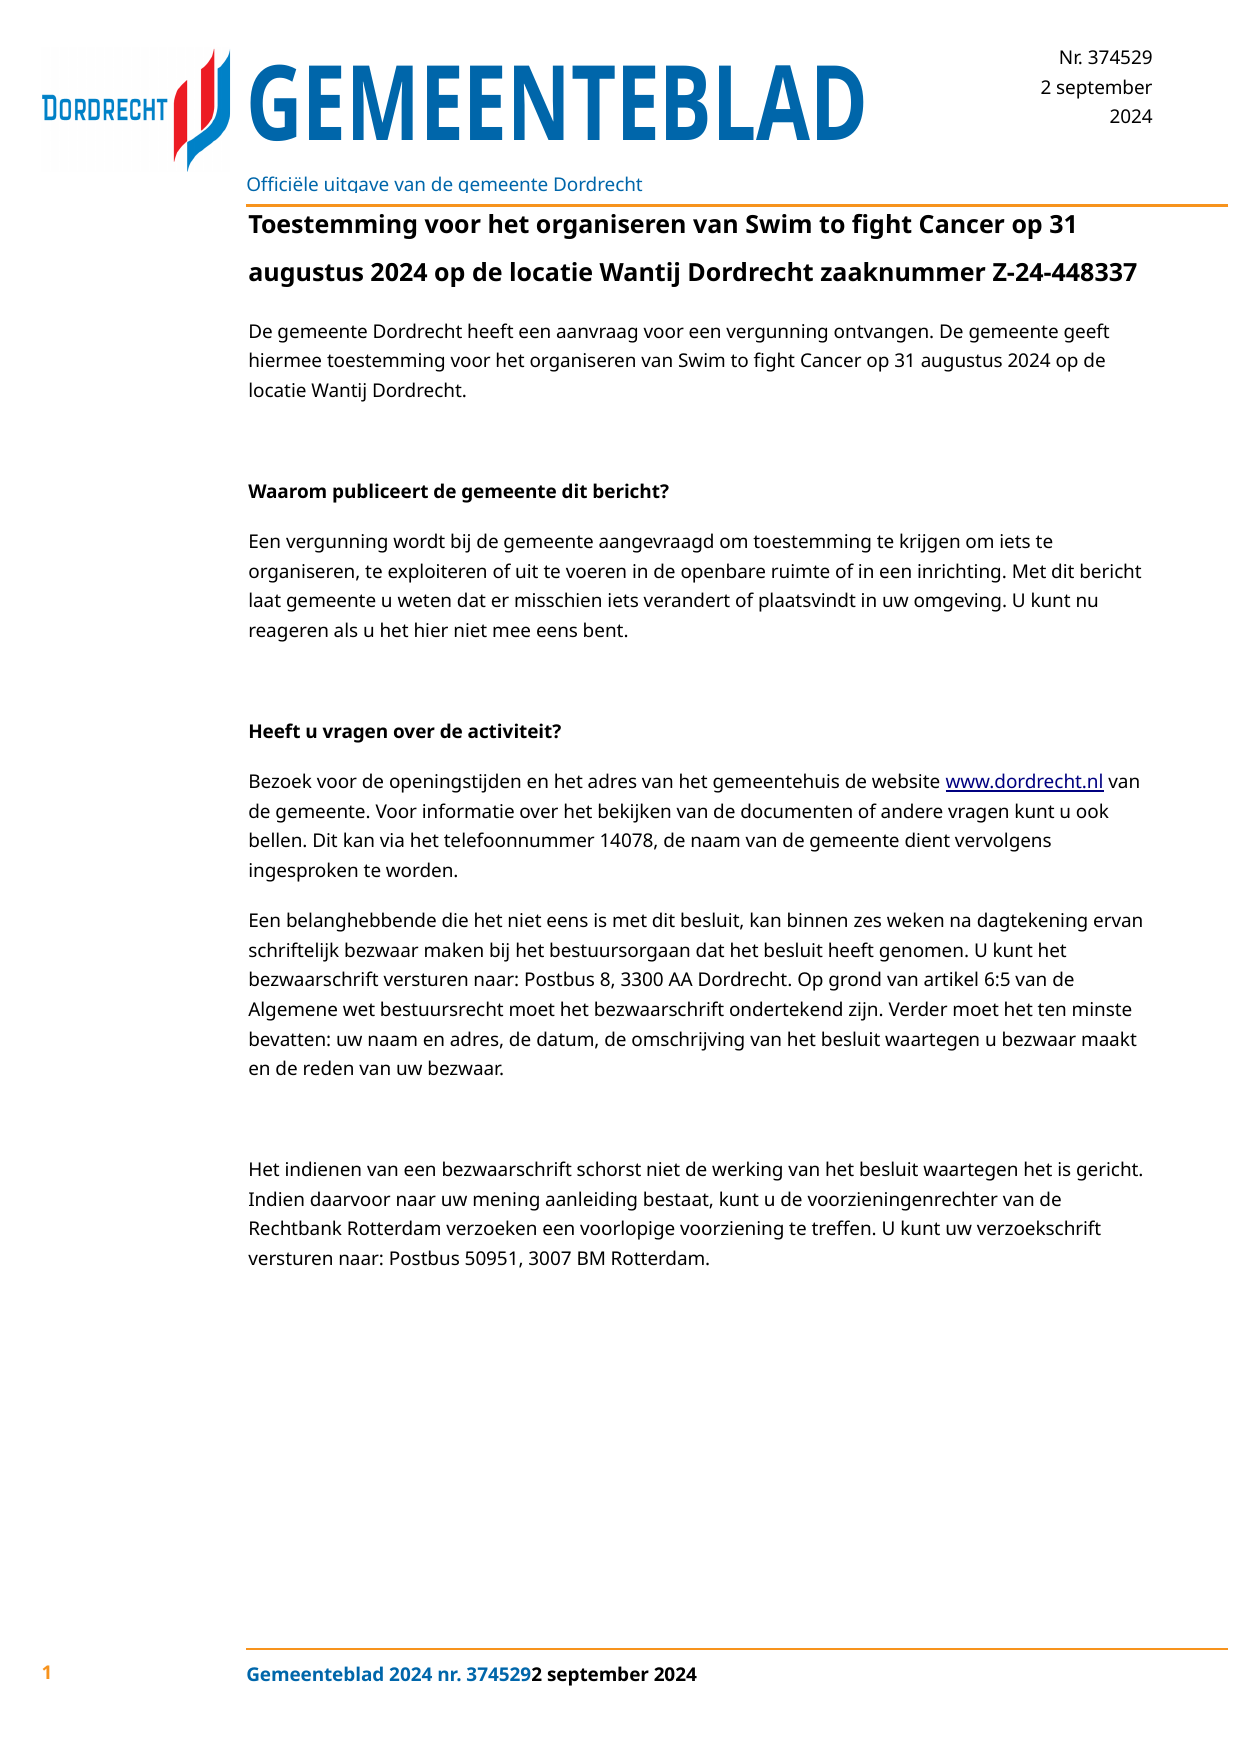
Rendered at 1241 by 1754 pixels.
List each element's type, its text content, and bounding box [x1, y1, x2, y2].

picture [41, 47, 231, 172]
text Waarom publiceert de gemeente dit bericht? [248, 478, 1152, 504]
text Het indienen van een bezwaarschrift schorst niet de werking van het besluit waartegen het is gericht. Indien daarvoor naar uw mening aanleiding bestaat, kunt u de voorzieningenrechter van de Rechtbank Rotterdam verzoeken een voorlopige voorziening te treffen. U kunt uw verzoekschrift versturen naar: Postbus 50951, 3007 BM Rotterdam. [248, 1156, 1152, 1271]
text Bezoek voor de openingstijden en het adres van het gemeentehuis de website www.dordrecht.nl van de gemeente. Voor informatie over het bekijken van de documenten of andere vragen kunt u ook bellen. Dit kan via het telefoonnummer 14078, de naam van de gemeente dient vervolgens ingesproken te worden. [248, 768, 1152, 883]
text Een belanghebbende die het niet eens is met dit besluit, kan binnen zes weken na dagtekening ervan schriftelijk bezwaar maken bij het bestuursorgaan dat het besluit heeft genomen. U kunt het bezwaarschrift versturen naar: Postbus 8, 3300 AA Dordrecht. Op grond van artikel 6:5 van de Algemene wet bestuursrecht moet het bezwaarschrift ondertekend zijn. Verder moet het ten minste bevatten: uw naam en adres, de datum, de omschrijving van het besluit waartegen u bezwaar maakt en de reden van uw bezwaar. [248, 907, 1152, 1081]
text Een vergunning wordt bij de gemeente aangevraagd om toestemming te krijgen om iets te organiseren, te exploiteren of uit te voeren in de openbare ruimte of in een inrichting. Met dit bericht laat gemeente u weten dat er misschien iets verandert of plaatsvindt in uw omgeving. U kunt nu reageren als u het hier niet mee eens bent. [248, 528, 1152, 643]
text Toestemming voor het organiseren van Swim to fight Cancer op 31 augustus 2024 op de locatie Wantij Dordrecht zaaknummer Z-24-448337 [248, 207, 1152, 288]
text De gemeente Dordrecht heeft een aanvraag voor een vergunning ontvangen. De gemeente geeft hiermee toestemming voor het organiseren van Swim to fight Cancer op 31 augustus 2024 op de locatie Wantij Dordrecht. [248, 318, 1152, 403]
text Heeft u vragen over de activiteit? [248, 718, 1152, 744]
